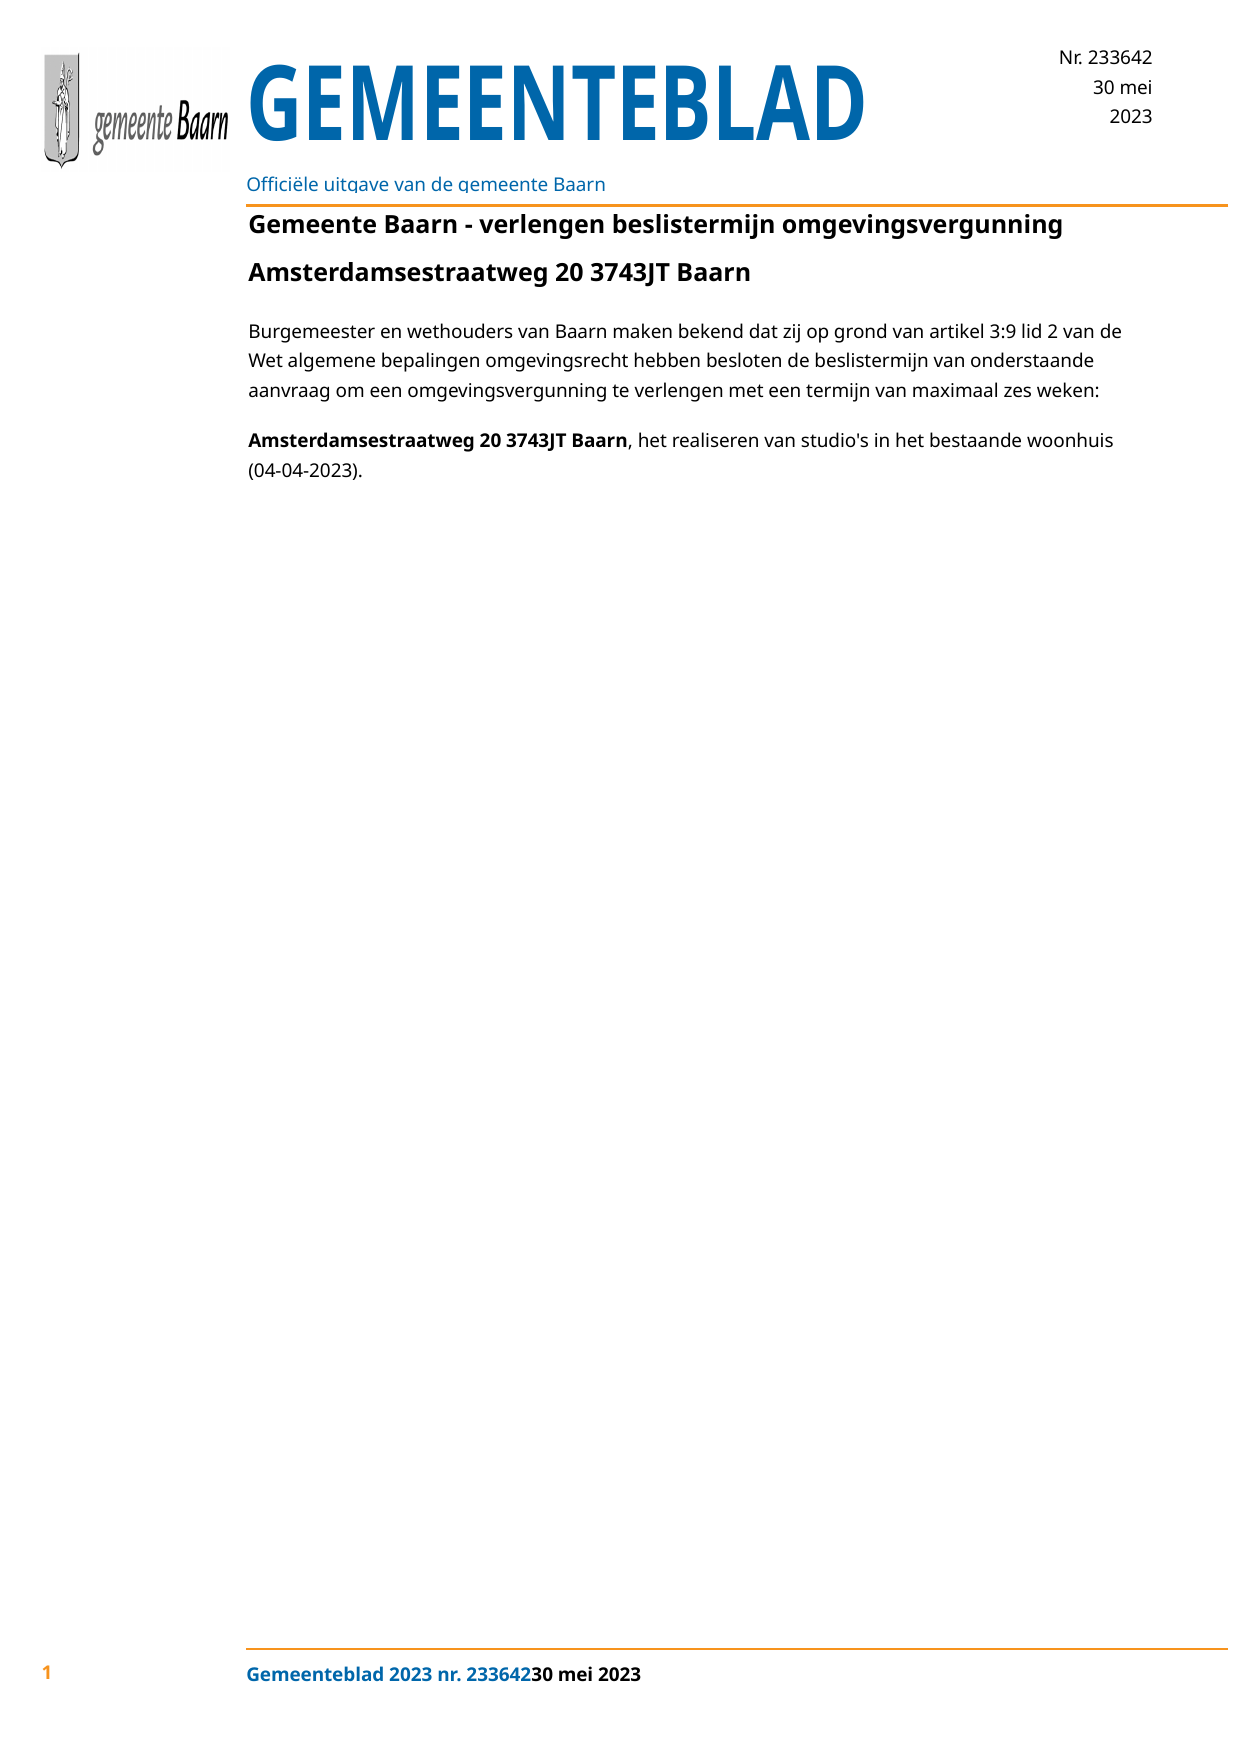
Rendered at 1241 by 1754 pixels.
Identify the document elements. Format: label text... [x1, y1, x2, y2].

picture [41, 47, 231, 172]
text Amsterdamsestraatweg 20 3743JT Baarn, het realiseren van studio's in het bestaande woonhuis (04-04-2023). [248, 427, 1152, 483]
text Gemeente Baarn - verlengen beslistermijn omgevingsvergunning Amsterdamsestraatweg 20 3743JT Baarn [248, 207, 1152, 288]
text Burgemeester en wethouders van Baarn maken bekend dat zij op grond van artikel 3:9 lid 2 van de Wet algemene bepalingen omgevingsrecht hebben besloten de beslistermijn van onderstaande aanvraag om een omgevingsvergunning te verlengen met een termijn van maximaal zes weken: [248, 318, 1152, 403]
